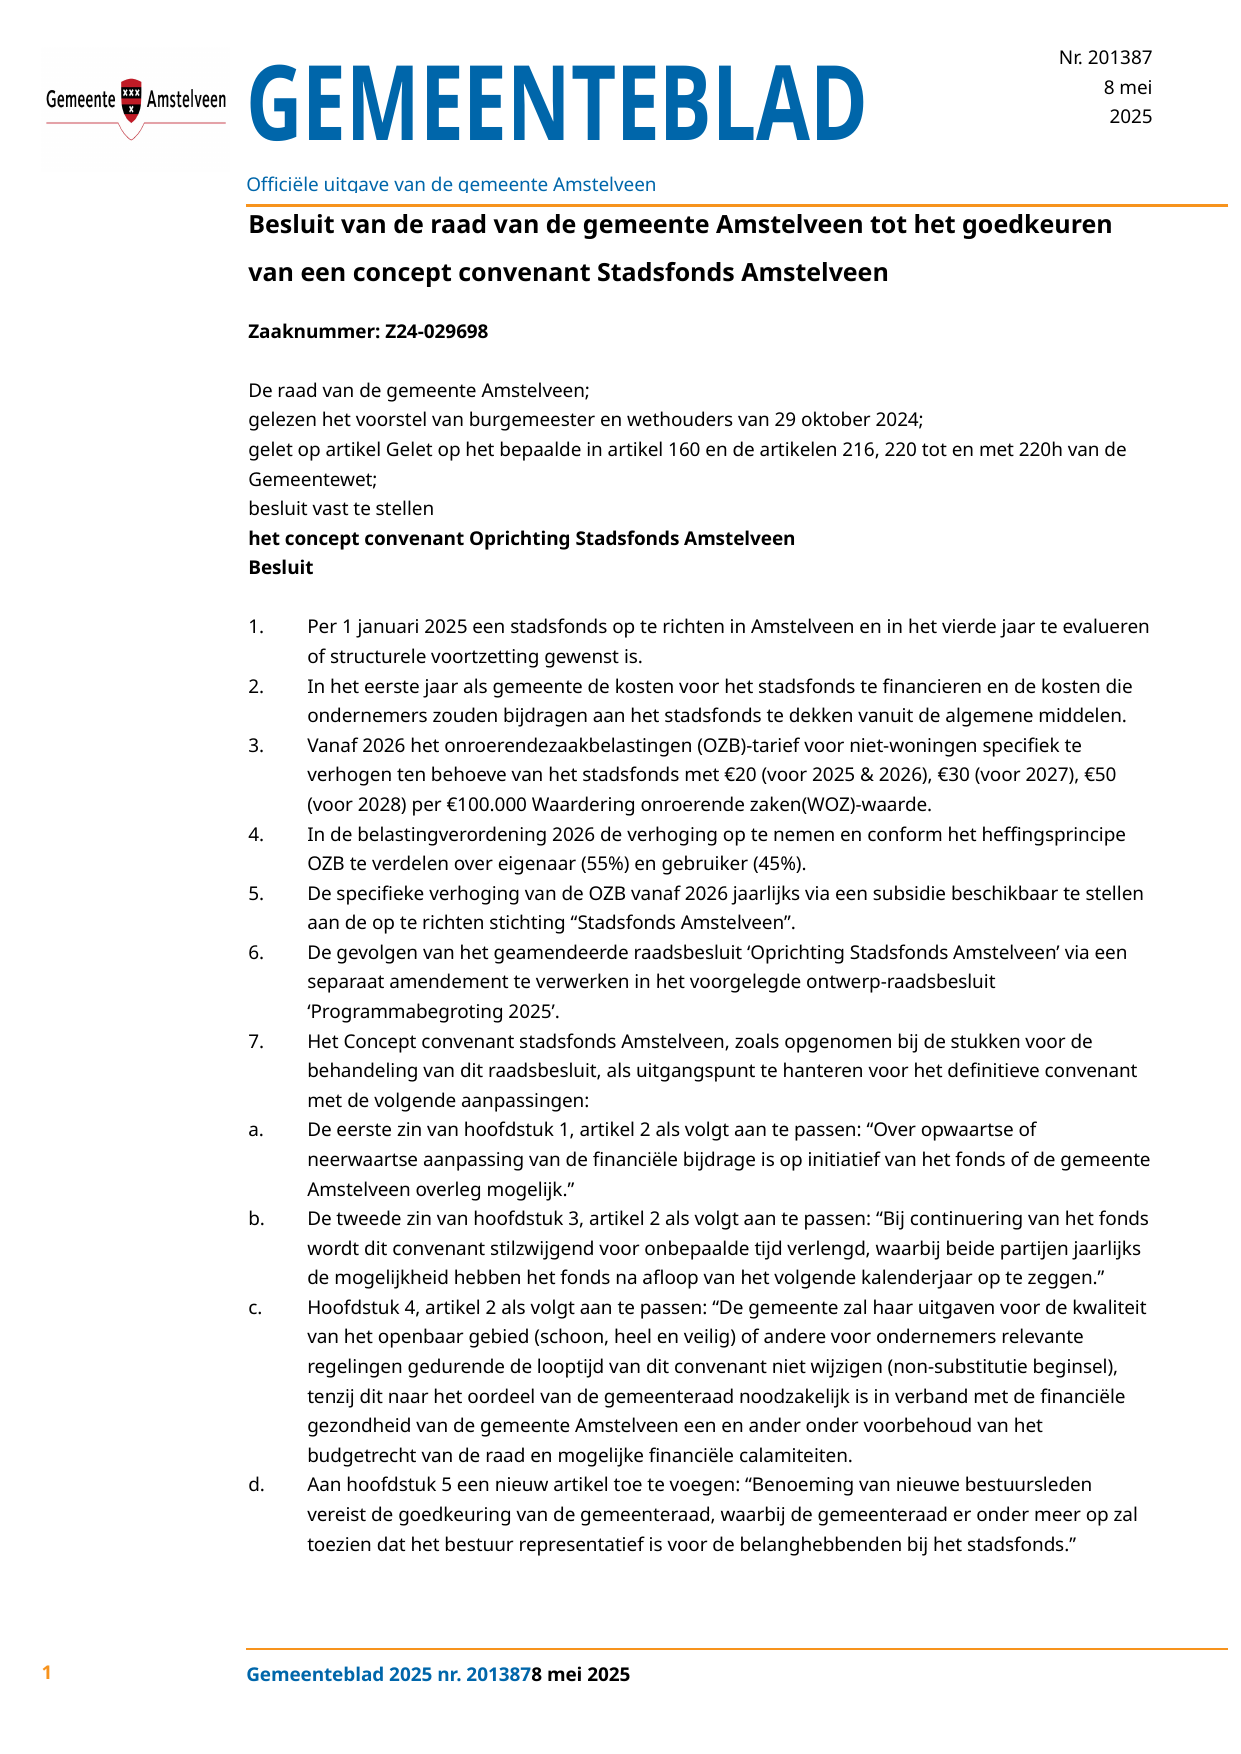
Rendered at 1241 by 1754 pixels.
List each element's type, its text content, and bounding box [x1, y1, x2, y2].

list De tweede zin van hoofdstuk 3, artikel 2 als volgt aan te passen: “Bij continuering van het fonds wordt dit convenant stilzwijgend voor onbepaalde tijd verlengd, waarbij beide partijen jaarlijks de mogelijkheid hebben het fonds na afloop van het volgende kalenderjaar op te zeggen.” [248, 1205, 1152, 1290]
text het concept convenant Oprichting Stadsfonds Amstelveen [248, 525, 1152, 551]
list Het Concept convenant stadsfonds Amstelveen, zoals opgenomen bij de stukken voor de behandeling van dit raadsbesluit, als uitgangspunt te hanteren voor het definitieve convenant met de volgende aanpassingen: [248, 1028, 1152, 1113]
picture [41, 47, 231, 172]
text Zaaknummer: Z24-029698 [248, 318, 1152, 344]
list In de belastingverordening 2026 de verhoging op te nemen en conform het heffingsprincipe OZB te verdelen over eigenaar (55%) en gebruiker (45%). [248, 821, 1152, 876]
text De raad van de gemeente Amstelveen; [248, 377, 1152, 403]
text besluit vast te stellen [248, 495, 1152, 521]
text gelet op artikel Gelet op het bepaalde in artikel 160 en de artikelen 216, 220 tot en met 220h van de Gemeentewet; [248, 436, 1152, 492]
list De specifieke verhoging van de OZB vanaf 2026 jaarlijks via een subsidie beschikbaar te stellen aan de op te richten stichting “Stadsfonds Amstelveen”. [248, 880, 1152, 935]
text Besluit [248, 554, 1152, 580]
list In het eerste jaar als gemeente de kosten voor het stadsfonds te financieren en de kosten die ondernemers zouden bijdragen aan het stadsfonds te dekken vanuit de algemene middelen. [248, 673, 1152, 728]
list De gevolgen van het geamendeerde raadsbesluit ‘Oprichting Stadsfonds Amstelveen’ via een separaat amendement te verwerken in het voorgelegde ontwerp-raadsbesluit ‘Programmabegroting 2025’. [248, 939, 1152, 1024]
list Per 1 januari 2025 een stadsfonds op te richten in Amstelveen en in het vierde jaar te evalueren of structurele voortzetting gewenst is. [248, 614, 1152, 669]
list Vanaf 2026 het onroerendezaakbelastingen (OZB)-tarief voor niet-woningen specifiek te verhogen ten behoeve van het stadsfonds met €20 (voor 2025 & 2026), €30 (voor 2027), €50 (voor 2028) per €100.000 Waardering onroerende zaken(WOZ)-waarde. [248, 732, 1152, 817]
text gelezen het voorstel van burgemeester en wethouders van 29 oktober 2024; [248, 407, 1152, 432]
list De eerste zin van hoofdstuk 1, artikel 2 als volgt aan te passen: “Over opwaartse of neerwaartse aanpassing van de financiële bijdrage is op initiatief van het fonds of de gemeente Amstelveen overleg mogelijk.” [248, 1117, 1152, 1202]
text Besluit van de raad van de gemeente Amstelveen tot het goedkeuren van een concept convenant Stadsfonds Amstelveen [248, 207, 1152, 288]
list Hoofdstuk 4, artikel 2 als volgt aan te passen: “De gemeente zal haar uitgaven voor de kwaliteit van het openbaar gebied (schoon, heel en veilig) of andere voor ondernemers relevante regelingen gedurende de looptijd van dit convenant niet wijzigen (non-substitutie beginsel), tenzij dit naar het oordeel van de gemeenteraad noodzakelijk is in verband met de financiële gezondheid van de gemeente Amstelveen een en ander onder voorbehoud van het budgetrecht van de raad en mogelijke financiële calamiteiten. [248, 1294, 1152, 1468]
list Aan hoofdstuk 5 een nieuw artikel toe te voegen: “Benoeming van nieuwe bestuursleden vereist de goedkeuring van de gemeenteraad, waarbij de gemeenteraad er onder meer op zal toezien dat het bestuur representatief is voor de belanghebbenden bij het stadsfonds.” [248, 1472, 1152, 1557]
